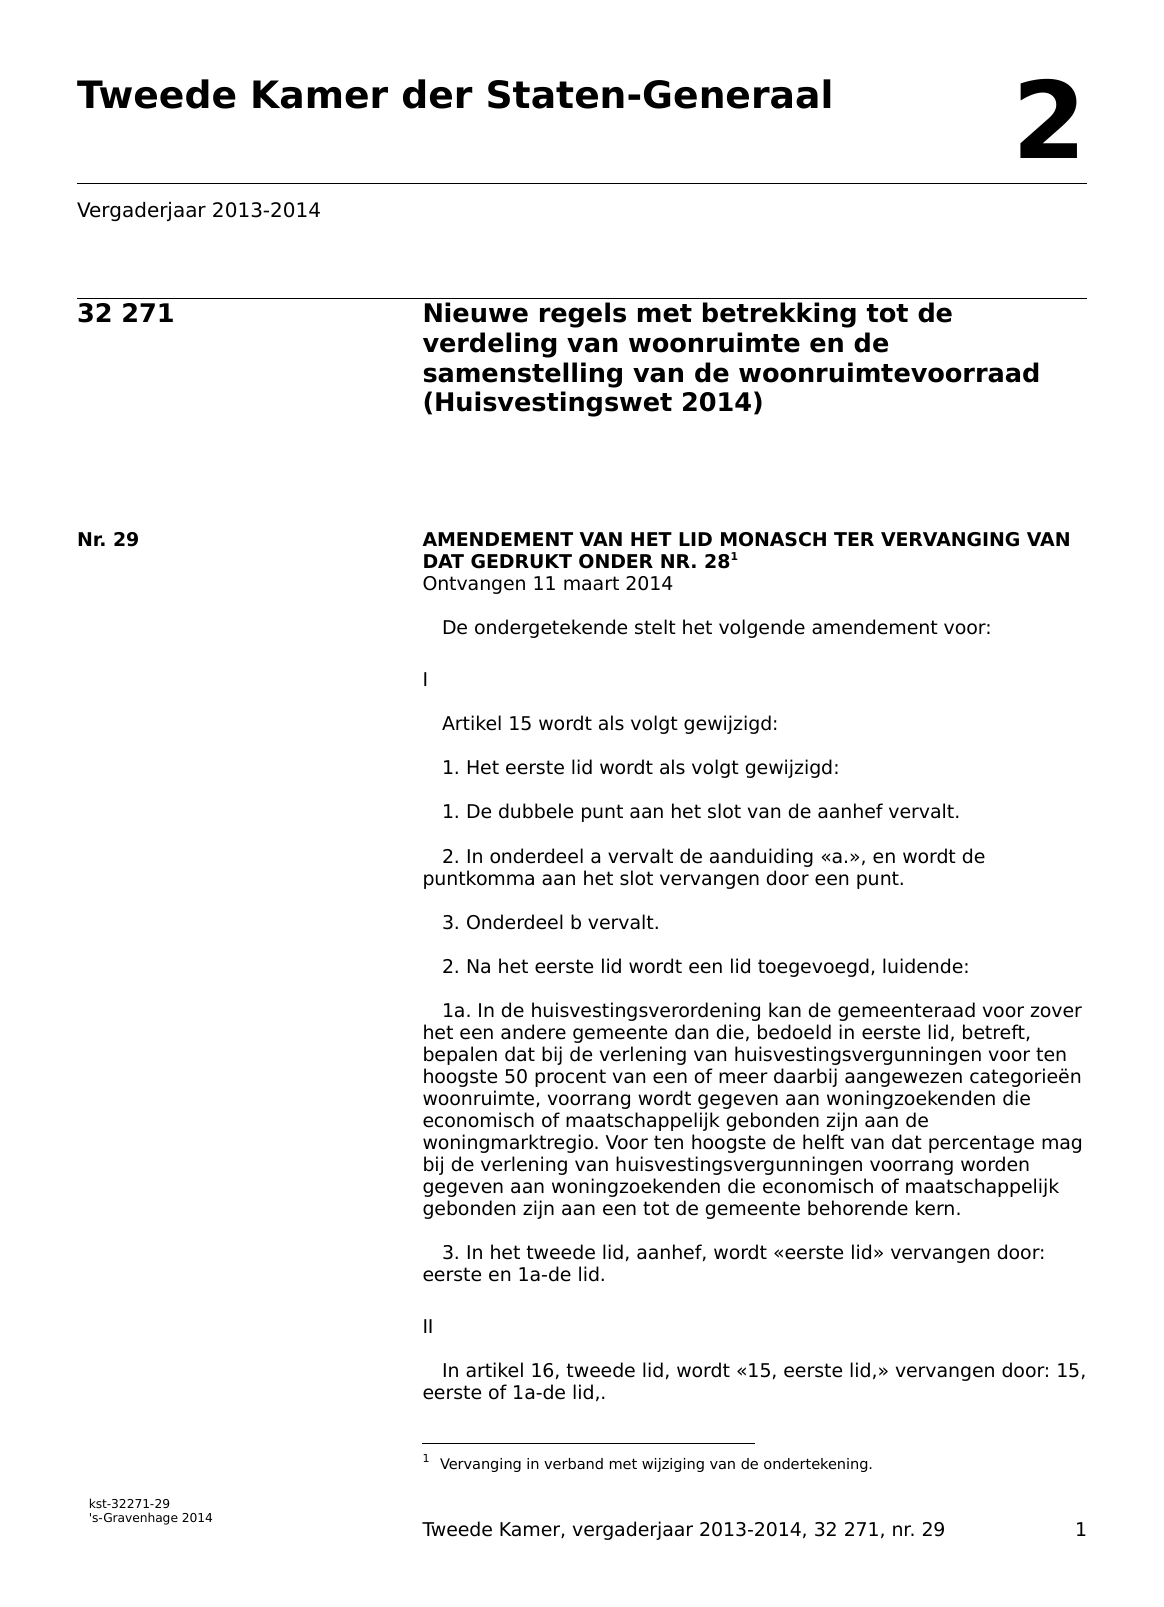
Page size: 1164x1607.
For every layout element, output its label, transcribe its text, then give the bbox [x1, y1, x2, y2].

text 's-Gravenhage 2014 [88, 1511, 323, 1525]
text 2. Na het eerste lid wordt een lid toegevoegd, luidende: [422, 956, 1087, 978]
table_header Tweede Kamer der Staten-Generaal [77, 59, 886, 183]
text 1a. In de huisvestingsverordening kan de gemeenteraad voor zover het een andere gemeente dan die, bedoeld in eerste lid, betreft, bepalen dat bij de verlening van huisvestingsvergunningen voor ten hoogste 50 procent van een of meer daarbij aangewezen categorieën woonruimte, voorrang wordt gegeven aan woningzoekenden die economisch of maatschappelijk gebonden zijn aan de woningmarktregio. Voor ten hoogste de helft van dat percentage mag bij de verlening van huisvestingsvergunningen voorrang worden gegeven aan woningzoekenden die economisch of maatschappelijk gebonden zijn aan een tot de gemeente behorende kern. [422, 1000, 1087, 1220]
text 2. In onderdeel a vervalt de aanduiding «a.», en wordt de puntkomma aan het slot vervangen door een punt. [422, 846, 1087, 889]
text Artikel 15 wordt als volgt gewijzigd: [422, 713, 1087, 735]
subtitle I [422, 669, 1087, 691]
text 1. Het eerste lid wordt als volgt gewijzigd: [422, 757, 1087, 779]
text 3. Onderdeel b vervalt. [422, 912, 1087, 934]
text De ondergetekende stelt het volgende amendement voor: [422, 617, 1087, 639]
text Vervanging in verband met wijziging van de ondertekening. [422, 1452, 1087, 1474]
subtitle II [422, 1316, 1087, 1338]
text 1. De dubbele punt aan het slot van de aanhef vervalt. [422, 801, 1087, 823]
subtitle Nr. 29 AMENDEMENT VAN HET LID MONASCH TER VERVANGING VAN DAT GEDRUKT ONDER NR. 28 [77, 529, 1087, 573]
table_cell Vergaderjaar 2013-2014 [77, 184, 1087, 298]
subtitle 32 271 Nieuwe regels met betrekking tot de verdeling van woonruimte en de samenstelling van de woonruimtevoorraad (Huisvestingswet 2014) [77, 299, 1087, 418]
text kst-32271-29 [88, 1497, 323, 1511]
text Ontvangen 11 maart 2014 [422, 573, 1087, 595]
text In artikel 16, tweede lid, wordt «15, eerste lid,» vervangen door: 15, eerste of 1a-de lid,. [422, 1360, 1087, 1404]
text 3. In het tweede lid, aanhef, wordt «eerste lid» vervangen door: eerste en 1a-de lid. [422, 1242, 1087, 1286]
table_header 2 [886, 59, 1087, 183]
